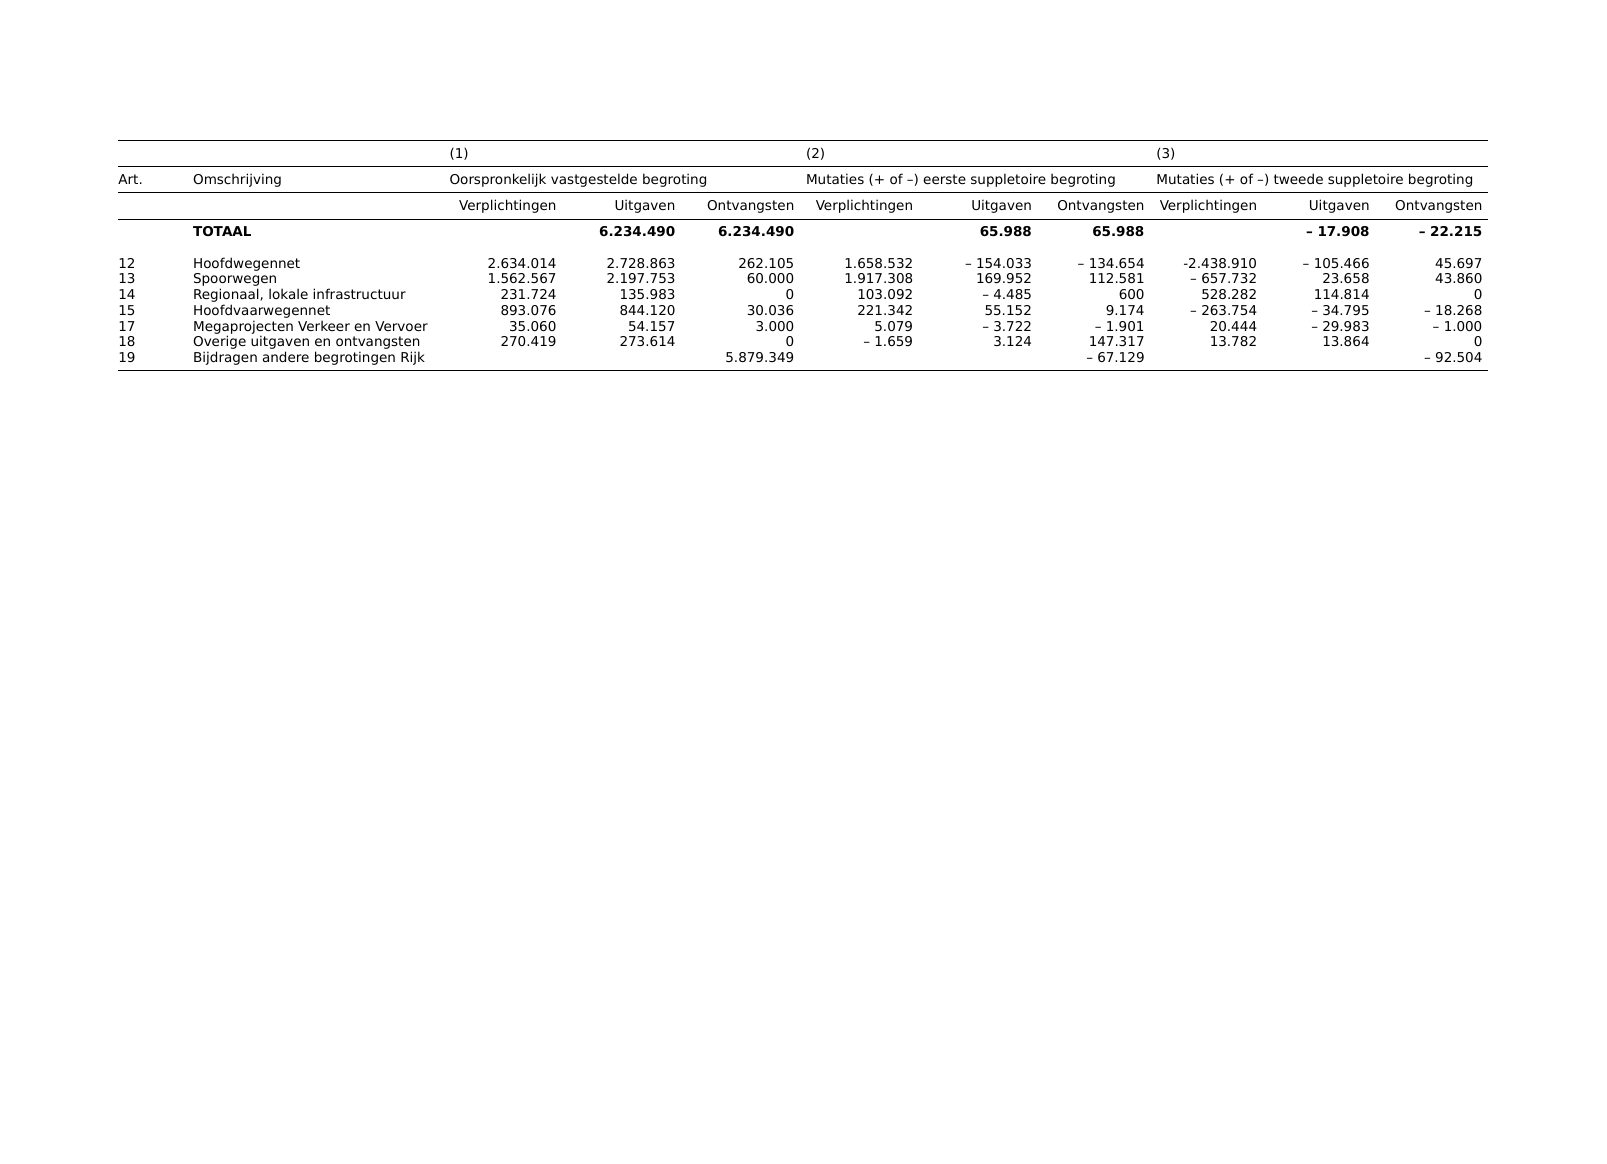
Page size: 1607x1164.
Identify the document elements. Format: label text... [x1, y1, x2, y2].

table_cell – 657.732 [1150, 271, 1263, 287]
table_cell – 134.654 [1038, 256, 1150, 271]
table_cell 5.079 [800, 319, 919, 334]
table_cell [919, 350, 1038, 370]
table_cell 3.000 [681, 319, 800, 334]
table_cell Oorspronkelijk vastgestelde begroting [443, 167, 800, 192]
table_cell Hoofdvaarwegennet [187, 303, 443, 318]
table_cell 135.983 [562, 287, 681, 303]
table_cell [919, 240, 1038, 256]
table_cell 0 [1375, 334, 1488, 350]
table_cell Mutaties (+ of –) eerste suppletoire begroting [800, 167, 1150, 192]
table_cell Regionaal, lokale infrastructuur [187, 287, 443, 303]
table_cell 270.419 [443, 334, 562, 350]
table_cell 60.000 [681, 271, 800, 287]
table_cell 0 [681, 334, 800, 350]
table_cell 600 [1038, 287, 1150, 303]
table_cell [681, 240, 800, 256]
table_cell – 18.268 [1375, 303, 1488, 318]
table_cell Ontvangsten [1038, 193, 1150, 218]
table_cell – 263.754 [1150, 303, 1263, 318]
table_cell [1038, 240, 1150, 256]
table_cell 2.197.753 [562, 271, 681, 287]
table_cell Uitgaven [562, 193, 681, 218]
table_cell 43.860 [1375, 271, 1488, 287]
table_cell -2.438.910 [1150, 256, 1263, 271]
table_cell 17 [118, 319, 187, 334]
table_cell 6.234.490 [562, 220, 681, 240]
table_cell [800, 220, 919, 240]
table_cell 528.282 [1150, 287, 1263, 303]
table_cell 55.152 [919, 303, 1038, 318]
table_cell 15 [118, 303, 187, 318]
table_cell 103.092 [800, 287, 919, 303]
table_cell 19 [118, 350, 187, 370]
table_cell – 34.795 [1263, 303, 1375, 318]
table_cell Uitgaven [919, 193, 1038, 218]
table_cell 9.174 [1038, 303, 1150, 318]
table_cell 893.076 [443, 303, 562, 318]
table_cell – 1.000 [1375, 319, 1488, 334]
table_cell [1375, 240, 1488, 256]
table_cell [118, 220, 187, 240]
table_cell 2.728.863 [562, 256, 681, 271]
table_cell [1263, 350, 1375, 370]
table_cell [562, 350, 681, 370]
table_cell [562, 240, 681, 256]
table_cell 0 [681, 287, 800, 303]
table_cell Uitgaven [1263, 193, 1375, 218]
table_cell 1.562.567 [443, 271, 562, 287]
table_cell 273.614 [562, 334, 681, 350]
table_cell 0 [1375, 287, 1488, 303]
table_cell Spoorwegen [187, 271, 443, 287]
table_cell 262.105 [681, 256, 800, 271]
table_cell 147.317 [1038, 334, 1150, 350]
table_header (1) [443, 141, 800, 166]
table_cell Mutaties (+ of –) tweede suppletoire begroting [1150, 167, 1488, 192]
table_cell – 22.215 [1375, 220, 1488, 240]
table_cell 221.342 [800, 303, 919, 318]
table_cell – 105.466 [1263, 256, 1375, 271]
table_cell – 3.722 [919, 319, 1038, 334]
table_cell 3.124 [919, 334, 1038, 350]
table_cell – 29.983 [1263, 319, 1375, 334]
table_cell – 67.129 [1038, 350, 1150, 370]
table_cell 844.120 [562, 303, 681, 318]
table_cell 169.952 [919, 271, 1038, 287]
table_cell [187, 240, 443, 256]
table_cell [1150, 350, 1263, 370]
table_cell 18 [118, 334, 187, 350]
table_cell 1.658.532 [800, 256, 919, 271]
table_cell [443, 240, 562, 256]
table_cell TOTAAL [187, 220, 443, 240]
table_cell Bijdragen andere begrotingen Rijk [187, 350, 443, 370]
table_cell [118, 193, 187, 218]
table_cell – 1.901 [1038, 319, 1150, 334]
table_cell 65.988 [1038, 220, 1150, 240]
table_cell 23.658 [1263, 271, 1375, 287]
table_cell 20.444 [1150, 319, 1263, 334]
table_cell [1150, 220, 1263, 240]
table_cell – 4.485 [919, 287, 1038, 303]
table_header [118, 141, 187, 166]
table_cell Omschrijving [187, 167, 443, 192]
table_cell 12 [118, 256, 187, 271]
table_cell Verplichtingen [1150, 193, 1263, 218]
table_cell [800, 350, 919, 370]
table_cell Hoofdwegennet [187, 256, 443, 271]
table_cell – 1.659 [800, 334, 919, 350]
table_cell [443, 350, 562, 370]
table_cell Megaprojecten Verkeer en Vervoer [187, 319, 443, 334]
table_cell 231.724 [443, 287, 562, 303]
table_cell [187, 193, 443, 218]
table_cell 65.988 [919, 220, 1038, 240]
table_header (2) [800, 141, 1150, 166]
table_cell 13 [118, 271, 187, 287]
table_cell 35.060 [443, 319, 562, 334]
table_cell [118, 240, 187, 256]
table_cell 13.864 [1263, 334, 1375, 350]
table_cell [1263, 240, 1375, 256]
table_cell 6.234.490 [681, 220, 800, 240]
table_cell 1.917.308 [800, 271, 919, 287]
table_cell Ontvangsten [1375, 193, 1488, 218]
table_cell Art. [118, 167, 187, 192]
table_cell 5.879.349 [681, 350, 800, 370]
table_cell 14 [118, 287, 187, 303]
table_cell 30.036 [681, 303, 800, 318]
table_cell 114.814 [1263, 287, 1375, 303]
table_cell [1150, 240, 1263, 256]
table_cell 45.697 [1375, 256, 1488, 271]
table_cell Ontvangsten [681, 193, 800, 218]
table_cell – 154.033 [919, 256, 1038, 271]
table_cell Verplichtingen [800, 193, 919, 218]
table_cell 2.634.014 [443, 256, 562, 271]
table_cell – 92.504 [1375, 350, 1488, 370]
table_cell 13.782 [1150, 334, 1263, 350]
table_cell [800, 240, 919, 256]
table_cell 112.581 [1038, 271, 1150, 287]
table_cell 54.157 [562, 319, 681, 334]
table_cell Overige uitgaven en ontvangsten [187, 334, 443, 350]
table_header [187, 141, 443, 166]
table_cell [443, 220, 562, 240]
table_cell – 17.908 [1263, 220, 1375, 240]
table_cell Verplichtingen [443, 193, 562, 218]
table_header (3) [1150, 141, 1488, 166]
